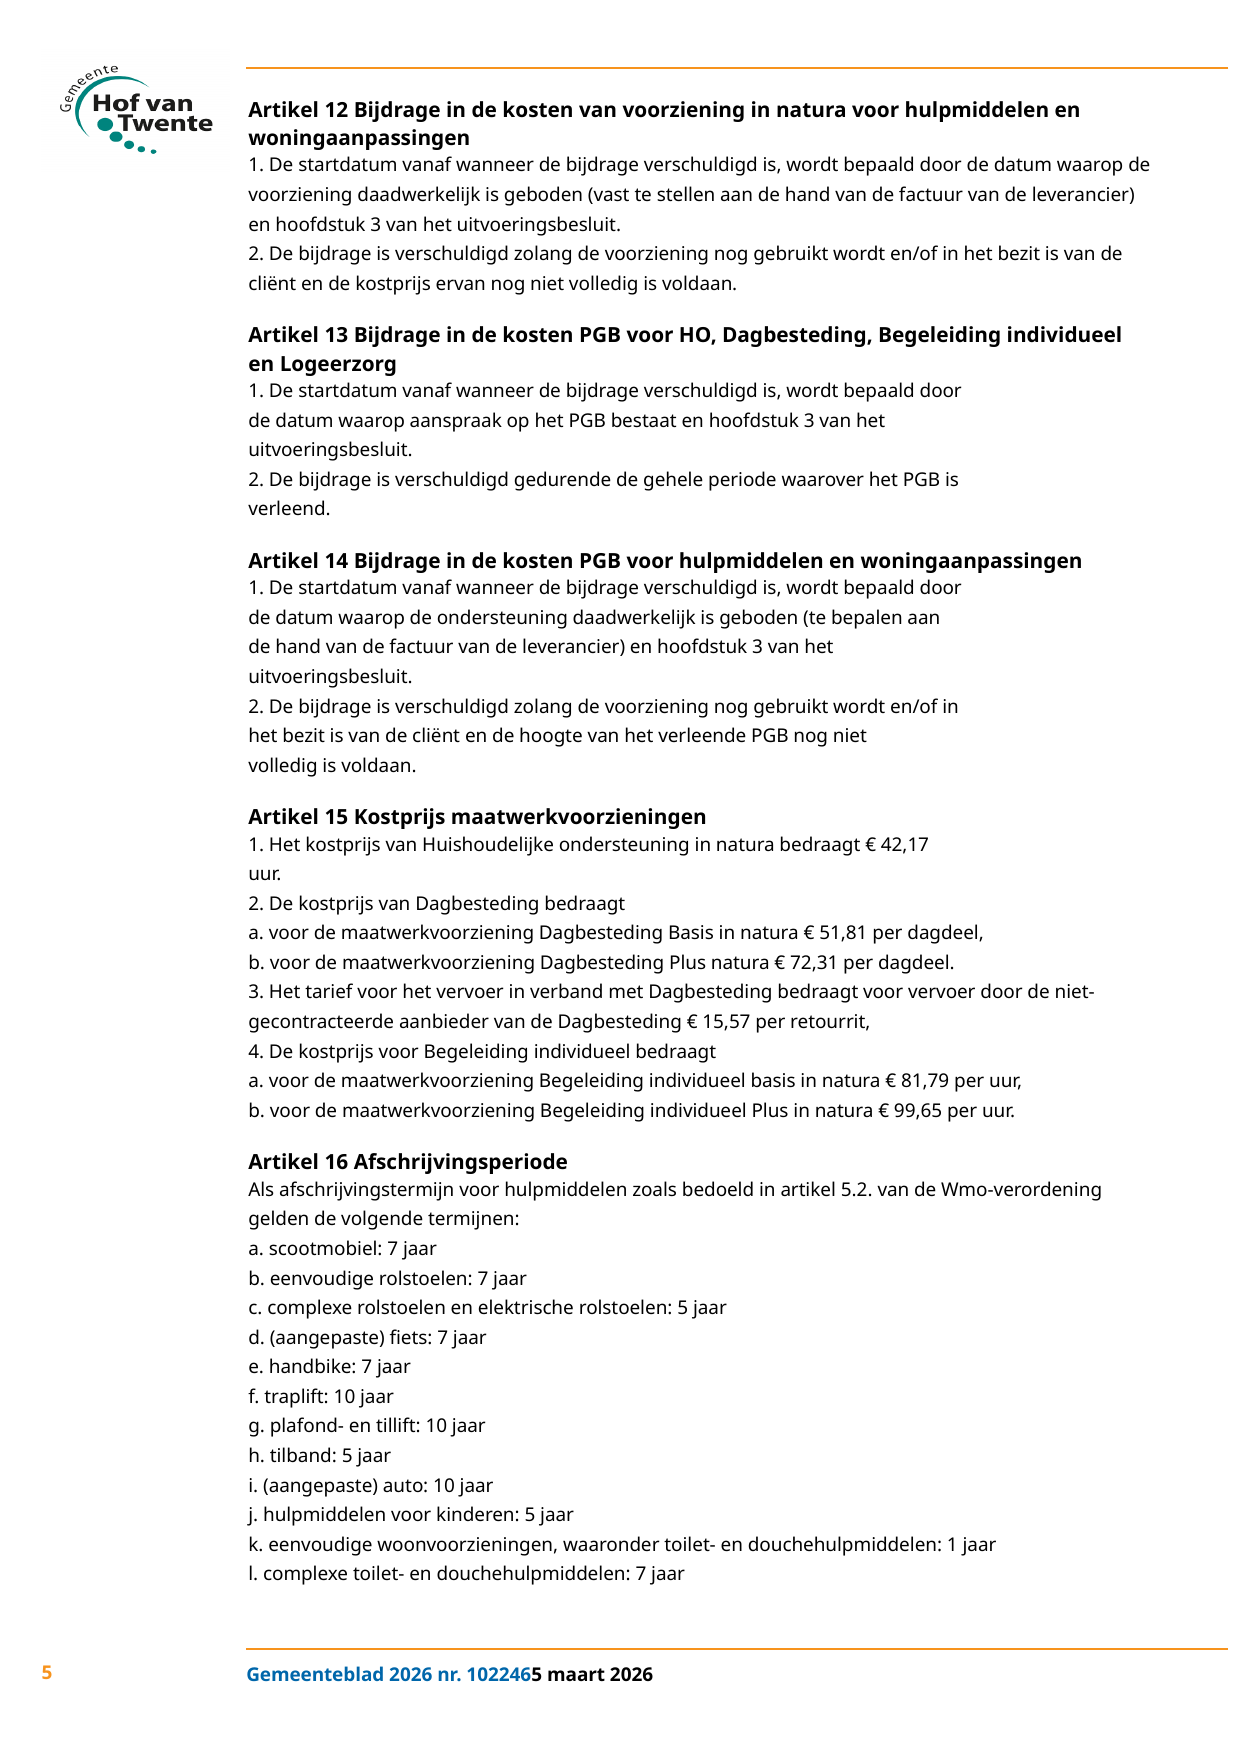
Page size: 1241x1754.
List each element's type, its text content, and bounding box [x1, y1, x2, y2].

text de hand van de factuur van de leverancier) en hoofdstuk 3 van het [248, 634, 1152, 659]
text verleend. [248, 496, 1152, 521]
text 1. De startdatum vanaf wanneer de bijdrage verschuldigd is, wordt bepaald door de datum waarop de voorziening daadwerkelijk is geboden (vast te stellen aan de hand van de factuur van de leverancier) en hoofdstuk 3 van het uitvoeringsbesluit. [248, 152, 1152, 237]
text l. complexe toilet- en douchehulpmiddelen: 7 jaar [248, 1561, 1152, 1586]
text 1. De startdatum vanaf wanneer de bijdrage verschuldigd is, wordt bepaald door [248, 574, 1152, 600]
text a. scootmobiel: 7 jaar [248, 1235, 1152, 1261]
text 2. De kostprijs van Dagbesteding bedraagt [248, 890, 1152, 916]
text Artikel 16 Afschrijvingsperiode [248, 1147, 1152, 1176]
text a. voor de maatwerkvoorziening Begeleiding individueel basis in natura € 81,79 per uur, [248, 1067, 1152, 1093]
text d. (aangepaste) fiets: 7 jaar [248, 1324, 1152, 1349]
text 1. De startdatum vanaf wanneer de bijdrage verschuldigd is, wordt bepaald door [248, 377, 1152, 403]
text Als afschrijvingstermijn voor hulpmiddelen zoals bedoeld in artikel 5.2. van de Wmo-verordening gelden de volgende termijnen: [248, 1176, 1152, 1231]
text h. tilband: 5 jaar [248, 1442, 1152, 1468]
text Artikel 14 Bijdrage in de kosten PGB voor hulpmiddelen en woningaanpassingen [248, 546, 1152, 574]
text uur. [248, 860, 1152, 886]
text Artikel 12 Bijdrage in de kosten van voorziening in natura voor hulpmiddelen en woningaanpassingen [248, 95, 1152, 152]
text Artikel 15 Kostprijs maatwerkvoorzieningen [248, 802, 1152, 831]
text de datum waarop aanspraak op het PGB bestaat en hoofdstuk 3 van het [248, 407, 1152, 433]
text g. plafond- en tillift: 10 jaar [248, 1413, 1152, 1438]
text het bezit is van de cliënt en de hoogte van het verleende PGB nog niet [248, 722, 1152, 748]
text 1. Het kostprijs van Huishoudelijke ondersteuning in natura bedraagt € 42,17 [248, 831, 1152, 857]
text a. voor de maatwerkvoorziening Dagbesteding Basis in natura € 51,81 per dagdeel, [248, 919, 1152, 945]
text uitvoeringsbesluit. [248, 663, 1152, 689]
text i. (aangepaste) auto: 10 jaar [248, 1472, 1152, 1497]
text 3. Het tarief voor het vervoer in verband met Dagbesteding bedraagt voor vervoer door de niet-gecontracteerde aanbieder van de Dagbesteding € 15,57 per retourrit, [248, 979, 1152, 1034]
text 2. De bijdrage is verschuldigd zolang de voorziening nog gebruikt wordt en/of in [248, 693, 1152, 718]
text b. eenvoudige rolstoelen: 7 jaar [248, 1265, 1152, 1290]
text Artikel 13 Bijdrage in de kosten PGB voor HO, Dagbesteding, Begeleiding individueel en Logeerzorg [248, 320, 1152, 377]
text 2. De bijdrage is verschuldigd zolang de voorziening nog gebruikt wordt en/of in het bezit is van de cliënt en de kostprijs ervan nog niet volledig is voldaan. [248, 240, 1152, 296]
text de datum waarop de ondersteuning daadwerkelijk is geboden (te bepalen aan [248, 604, 1152, 630]
picture [41, 47, 231, 172]
text c. complexe rolstoelen en elektrische rolstoelen: 5 jaar [248, 1294, 1152, 1320]
text uitvoeringsbesluit. [248, 436, 1152, 462]
text 4. De kostprijs voor Begeleiding individueel bedraagt [248, 1038, 1152, 1064]
text b. voor de maatwerkvoorziening Dagbesteding Plus natura € 72,31 per dagdeel. [248, 949, 1152, 975]
text j. hulpmiddelen voor kinderen: 5 jaar [248, 1501, 1152, 1527]
text volledig is voldaan. [248, 752, 1152, 778]
text k. eenvoudige woonvoorzieningen, waaronder toilet- en douchehulpmiddelen: 1 jaar [248, 1531, 1152, 1557]
text e. handbike: 7 jaar [248, 1353, 1152, 1379]
text f. traplift: 10 jaar [248, 1383, 1152, 1409]
text 2. De bijdrage is verschuldigd gedurende de gehele periode waarover het PGB is [248, 466, 1152, 492]
text b. voor de maatwerkvoorziening Begeleiding individueel Plus in natura € 99,65 per uur. [248, 1097, 1152, 1123]
